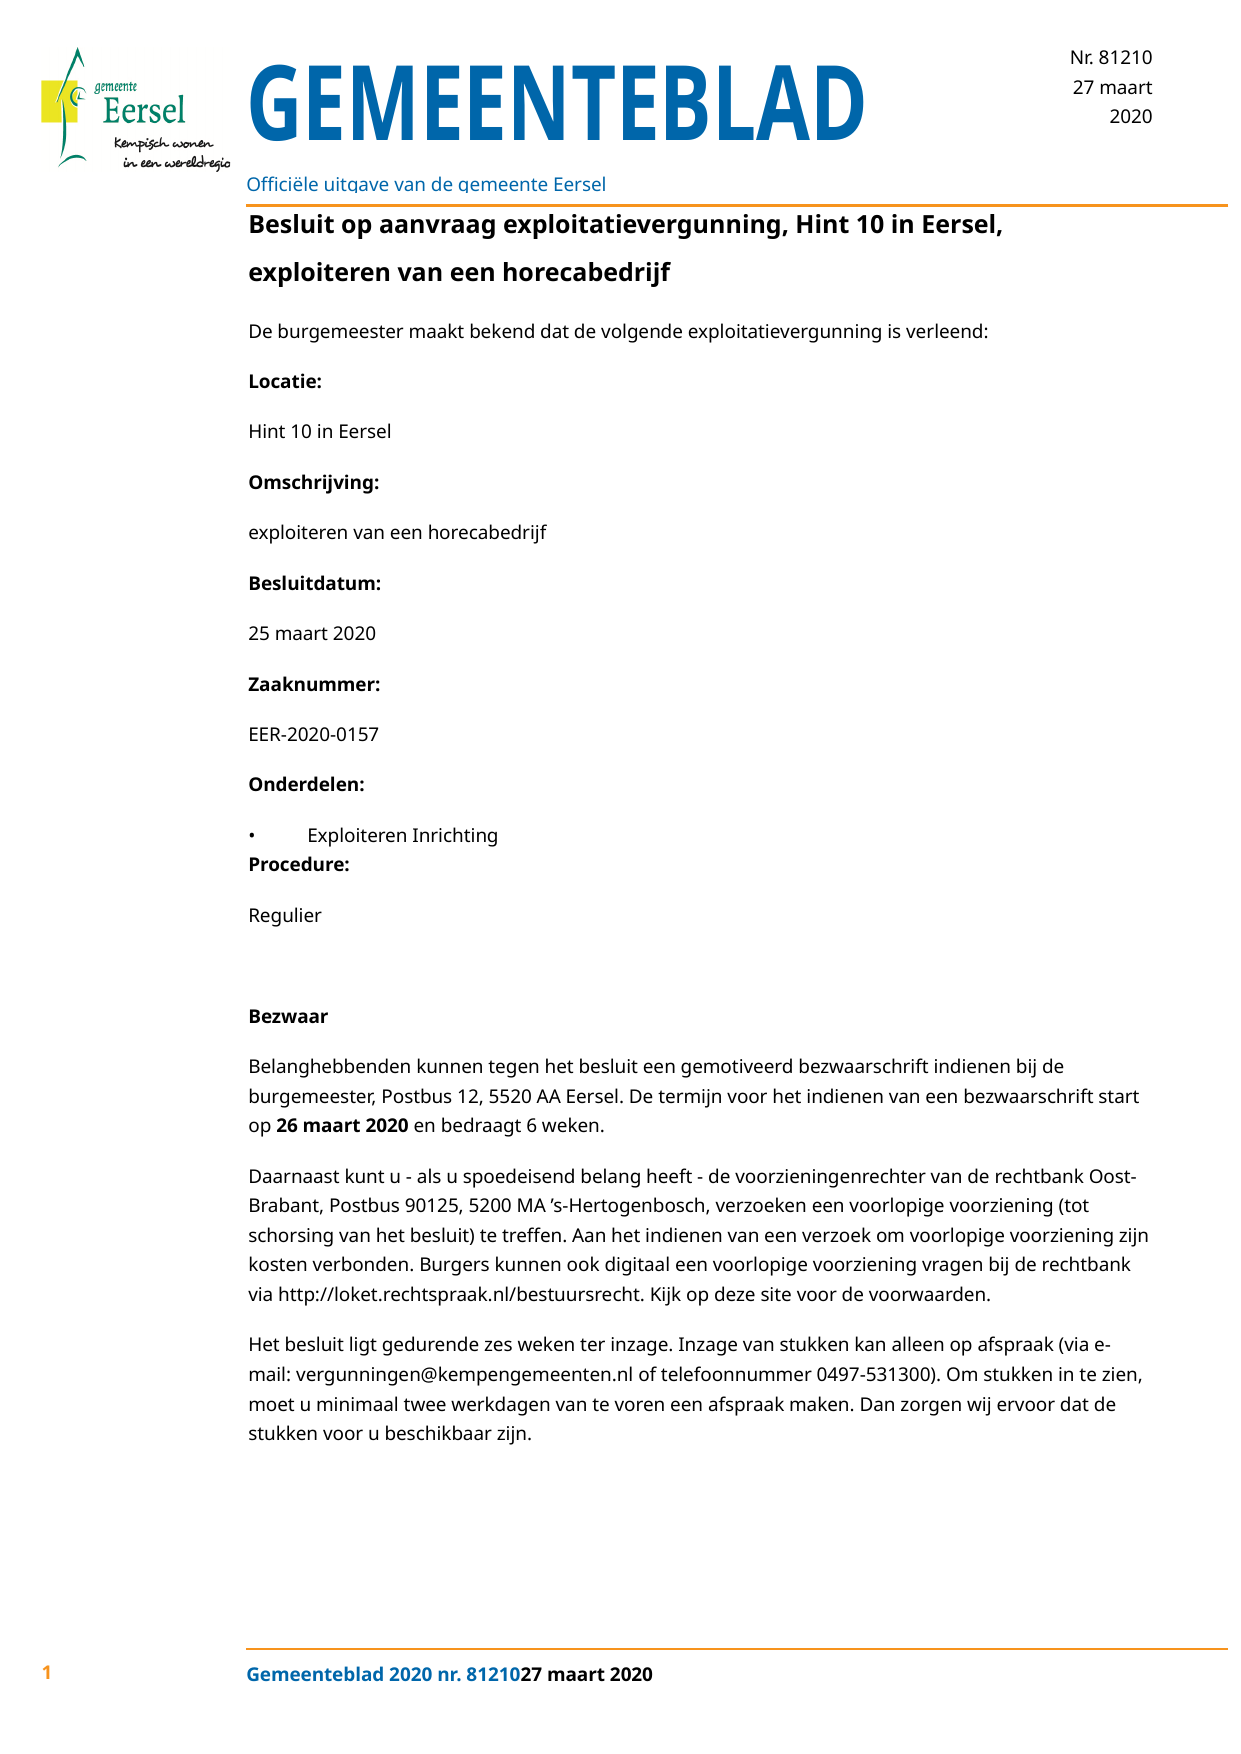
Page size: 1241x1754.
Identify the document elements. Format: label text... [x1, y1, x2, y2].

text EER-2020-0157 [248, 721, 1152, 747]
text Bezwaar [248, 1003, 1152, 1029]
text 25 maart 2020 [248, 620, 1152, 646]
picture [41, 47, 231, 172]
text Besluit op aanvraag exploitatievergunning, Hint 10 in Eersel, exploiteren van een horecabedrijf [248, 207, 1152, 288]
text Procedure: [248, 852, 1152, 877]
text Besluitdatum: [248, 570, 1152, 596]
text Zaaknummer: [248, 671, 1152, 697]
text Locatie: [248, 368, 1152, 394]
text Regulier [248, 902, 1152, 928]
list Exploiteren Inrichting [248, 822, 1152, 848]
text Het besluit ligt gedurende zes weken ter inzage. Inzage van stukken kan alleen op afspraak (via e-mail: vergunningen@kempengemeenten.nl of telefoonnummer 0497-531300). Om stukken in te zien, moet u minimaal twee werkdagen van te voren een afspraak maken. Dan zorgen wij ervoor dat de stukken voor u beschikbaar zijn. [248, 1332, 1152, 1446]
text Belanghebbenden kunnen tegen het besluit een gemotiveerd bezwaarschrift indienen bij de burgemeester, Postbus 12, 5520 AA Eersel. De termijn voor het indienen van een bezwaarschrift start op 26 maart 2020 en bedraagt 6 weken. [248, 1053, 1152, 1138]
text Omschrijving: [248, 469, 1152, 495]
text Daarnaast kunt u - als u spoedeisend belang heeft - de voorzieningenrechter van de rechtbank Oost-Brabant, Postbus 90125, 5200 MA ’s-Hertogenbosch, verzoeken een voorlopige voorziening (tot schorsing van het besluit) te treffen. Aan het indienen van een verzoek om voorlopige voorziening zijn kosten verbonden. Burgers kunnen ook digitaal een voorlopige voorziening vragen bij de rechtbank via http://loket.rechtspraak.nl/bestuursrecht. Kijk op deze site voor de voorwaarden. [248, 1163, 1152, 1307]
text Onderdelen: [248, 772, 1152, 797]
text exploiteren van een horecabedrijf [248, 519, 1152, 545]
text De burgemeester maakt bekend dat de volgende exploitatievergunning is verleend: [248, 318, 1152, 344]
text Hint 10 in Eersel [248, 419, 1152, 444]
